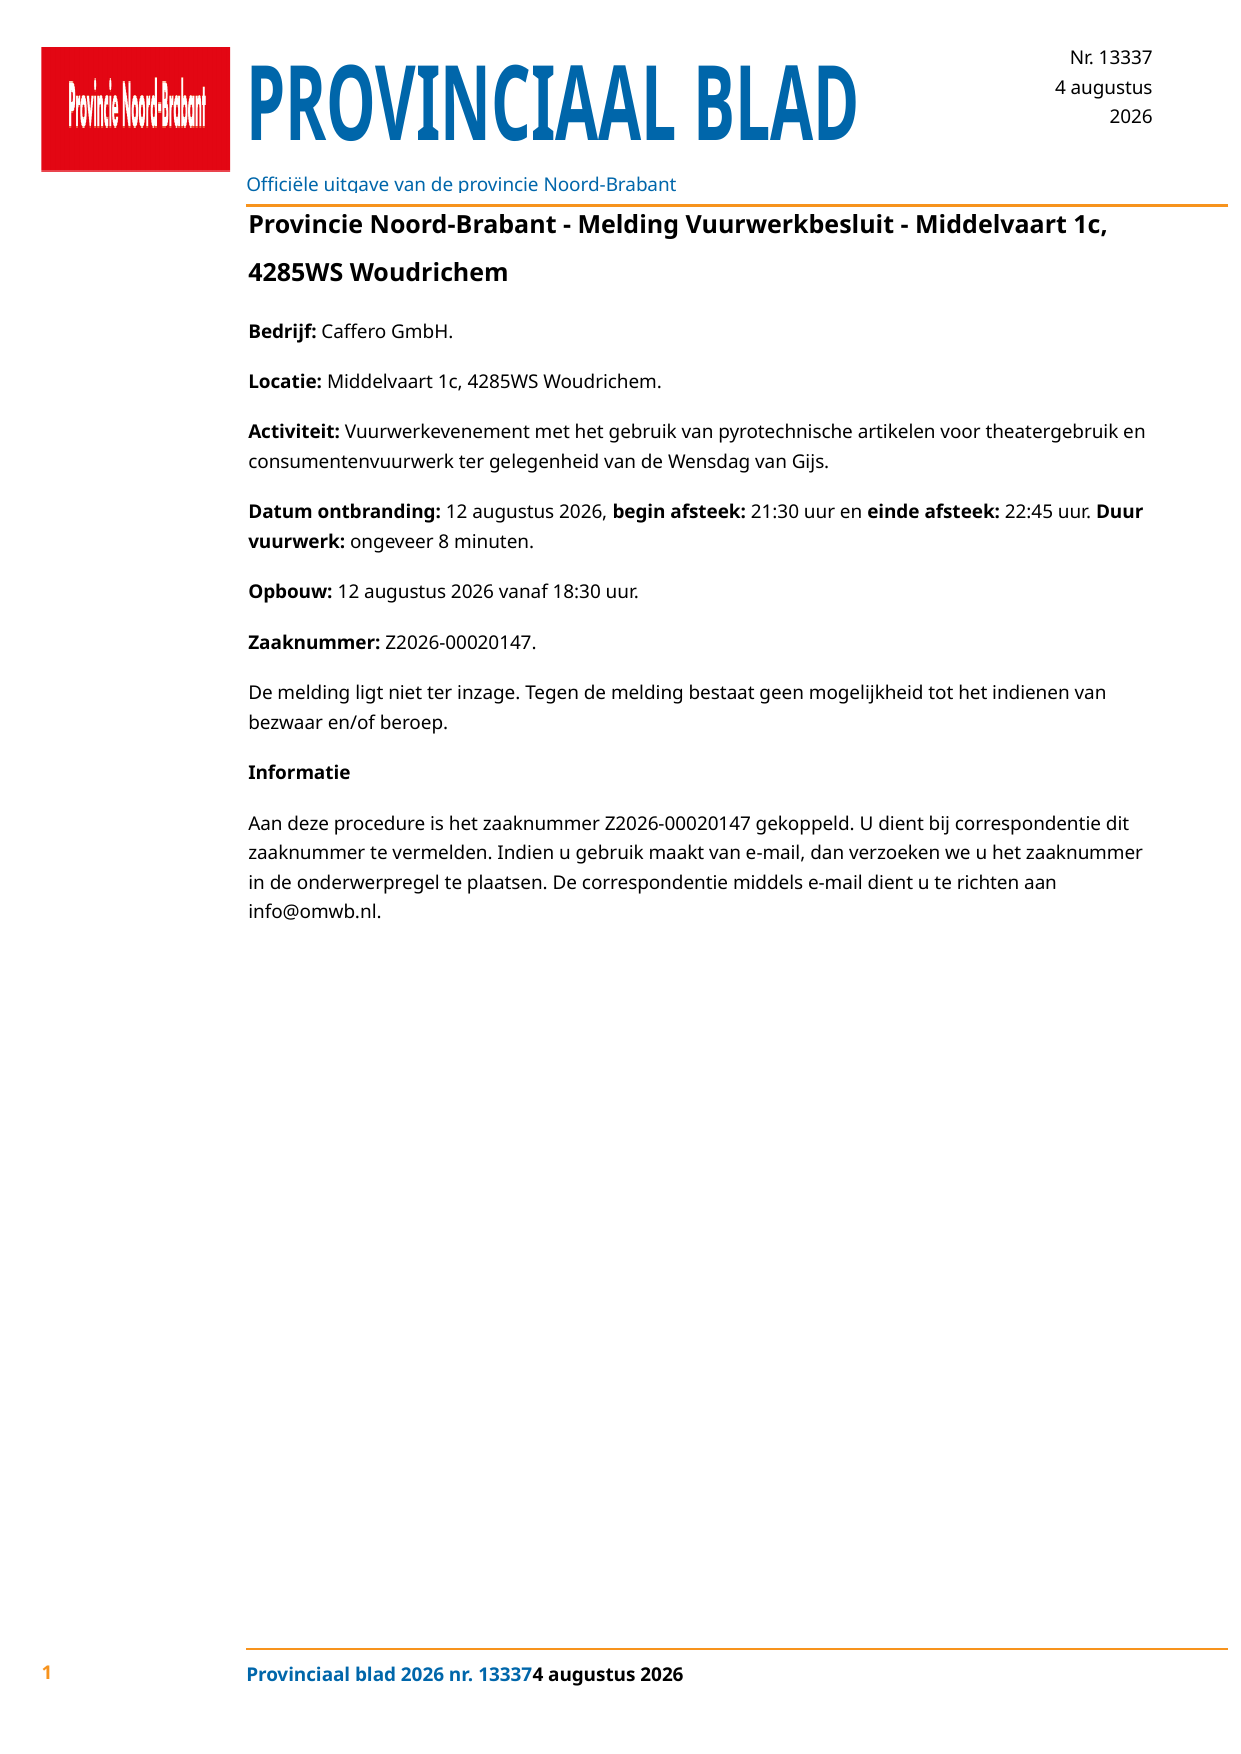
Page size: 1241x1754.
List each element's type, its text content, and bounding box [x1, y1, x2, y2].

text Provincie Noord-Brabant - Melding Vuurwerkbesluit - Middelvaart 1c, 4285WS Woudrichem [248, 207, 1152, 288]
text Bedrijf: Caffero GmbH. [248, 318, 1152, 344]
text Aan deze procedure is het zaaknummer Z2026-00020147 gekoppeld. U dient bij correspondentie dit zaaknummer te vermelden. Indien u gebruik maakt van e-mail, dan verzoeken we u het zaaknummer in de onderwerpregel te plaatsen. De correspondentie middels e-mail dient u te richten aan info@omwb.nl. [248, 810, 1152, 924]
text De melding ligt niet ter inzage. Tegen de melding bestaat geen mogelijkheid tot het indienen van bezwaar en/of beroep. [248, 679, 1152, 735]
text Opbouw: 12 augustus 2026 vanaf 18:30 uur. [248, 579, 1152, 604]
text Informatie [248, 759, 1152, 785]
picture [41, 47, 231, 172]
text Datum ontbranding: 12 augustus 2026, begin afsteek: 21:30 uur en einde afsteek: 22:45 uur. Duur vuurwerk: ongeveer 8 minuten. [248, 499, 1152, 554]
text Locatie: Middelvaart 1c, 4285WS Woudrichem. [248, 368, 1152, 394]
text Zaaknummer: Z2026-00020147. [248, 629, 1152, 655]
text Activiteit: Vuurwerkevenement met het gebruik van pyrotechnische artikelen voor theatergebruik en consumentenvuurwerk ter gelegenheid van de Wensdag van Gijs. [248, 419, 1152, 474]
